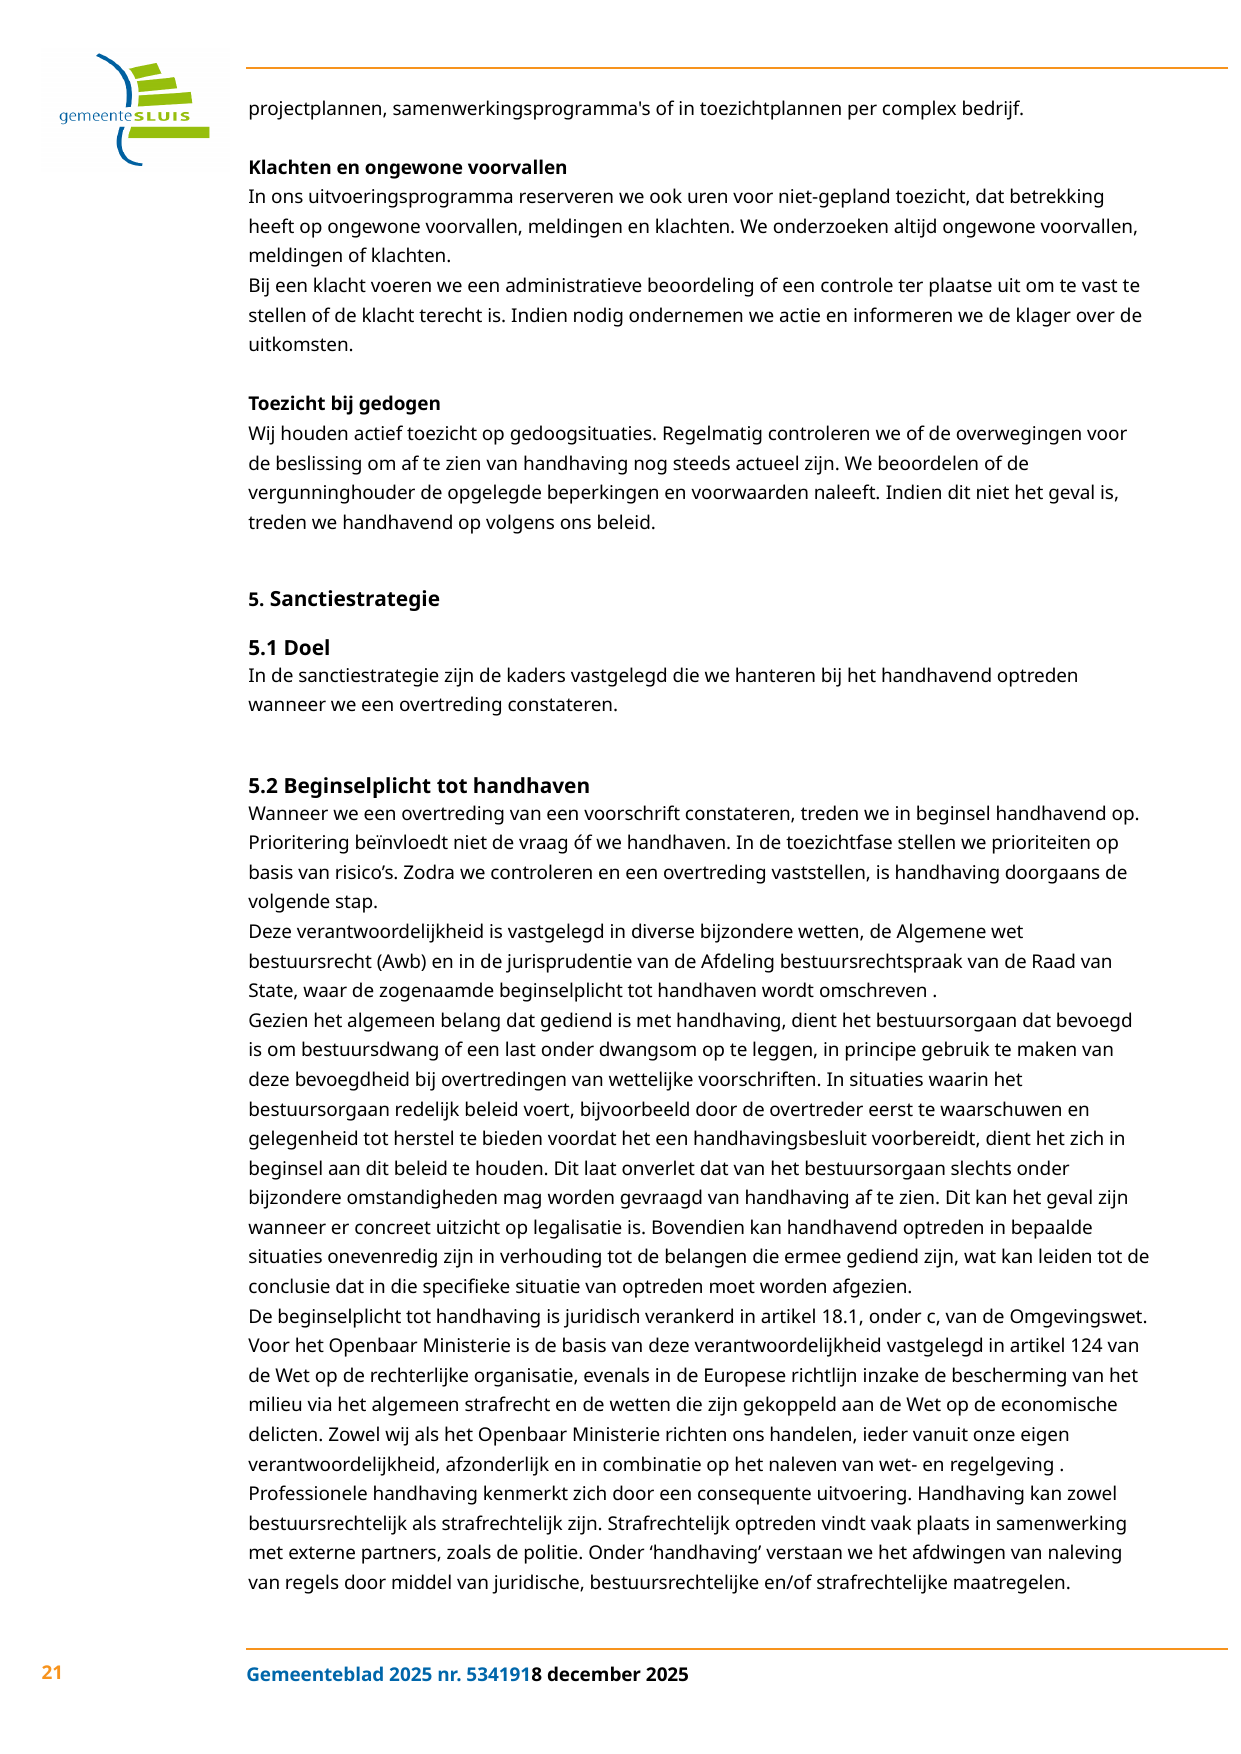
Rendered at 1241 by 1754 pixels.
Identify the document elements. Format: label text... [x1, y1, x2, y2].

text In ons uitvoeringsprogramma reserveren we ook uren voor niet-gepland toezicht, dat betrekking heeft op ongewone voorvallen, meldingen en klachten. We onderzoeken altijd ongewone voorvallen, meldingen of klachten. [248, 183, 1152, 268]
text Klachten en ongewone voorvallen [248, 154, 1152, 180]
text Gezien het algemeen belang dat gediend is met handhaving, dient het bestuursorgaan dat bevoegd is om bestuursdwang of een last onder dwangsom op te leggen, in principe gebruik te maken van deze bevoegdheid bij overtredingen van wettelijke voorschriften. In situaties waarin het bestuursorgaan redelijk beleid voert, bijvoorbeeld door de overtreder eerst te waarschuwen en gelegenheid tot herstel te bieden voordat het een handhavingsbesluit voorbereidt, dient het zich in beginsel aan dit beleid te houden. Dit laat onverlet dat van het bestuursorgaan slechts onder bijzondere omstandigheden mag worden gevraagd van handhaving af te zien. Dit kan het geval zijn wanneer er concreet uitzicht op legalisatie is. Bovendien kan handhavend optreden in bepaalde situaties onevenredig zijn in verhouding tot de belangen die ermee gediend zijn, wat kan leiden tot de conclusie dat in die specifieke situatie van optreden moet worden afgezien. [248, 1007, 1152, 1299]
text De beginselplicht tot handhaving is juridisch verankerd in artikel 18.1, onder c, van de Omgevingswet. Voor het Openbaar Ministerie is de basis van deze verantwoordelijkheid vastgelegd in artikel 124 van de Wet op de rechterlijke organisatie, evenals in de Europese richtlijn inzake de bescherming van het milieu via het algemeen strafrecht en de wetten die zijn gekoppeld aan de Wet op de economische delicten. Zowel wij als het Openbaar Ministerie richten ons handelen, ieder vanuit onze eigen verantwoordelijkheid, afzonderlijk en in combinatie op het naleven van wet- en regelgeving . [248, 1303, 1152, 1476]
text In de sanctiestrategie zijn de kaders vastgelegd die we hanteren bij het handhavend optreden wanneer we een overtreding constateren. [248, 662, 1152, 717]
text 5.1 Doel [248, 633, 1152, 662]
text Toezicht bij gedogen [248, 391, 1152, 416]
text Wij houden actief toezicht op gedoogsituaties. Regelmatig controleren we of de overwegingen voor de beslissing om af te zien van handhaving nog steeds actueel zijn. We beoordelen of de vergunninghouder de opgelegde beperkingen en voorwaarden naleeft. Indien dit niet het geval is, treden we handhavend op volgens ons beleid. [248, 420, 1152, 535]
text Wanneer we een overtreding van een voorschrift constateren, treden we in beginsel handhavend op. Prioritering beïnvloedt niet de vraag óf we handhaven. In de toezichtfase stellen we prioriteiten op basis van risico’s. Zodra we controleren en een overtreding vaststellen, is handhaving doorgaans de volgende stap. [248, 800, 1152, 914]
text Bij een klacht voeren we een administratieve beoordeling of een controle ter plaatse uit om te vast te stellen of de klacht terecht is. Indien nodig ondernemen we actie en informeren we de klager over de uitkomsten. [248, 272, 1152, 357]
text projectplannen, samenwerkingsprogramma's of in toezichtplannen per complex bedrijf. [248, 95, 1152, 121]
text 5. Sanctiestrategie [248, 584, 1152, 613]
text Professionele handhaving kenmerkt zich door een consequente uitvoering. Handhaving kan zowel bestuursrechtelijk als strafrechtelijk zijn. Strafrechtelijk optreden vindt vaak plaats in samenwerking met externe partners, zoals de politie. Onder ‘handhaving’ verstaan we het afdwingen van naleving van regels door middel van juridische, bestuursrechtelijke en/of strafrechtelijke maatregelen. [248, 1480, 1152, 1595]
text 5.2 Beginselplicht tot handhaven [248, 771, 1152, 800]
picture [41, 47, 231, 172]
text Deze verantwoordelijkheid is vastgelegd in diverse bijzondere wetten, de Algemene wet bestuursrecht (Awb) en in de jurisprudentie van de Afdeling bestuursrechtspraak van de Raad van State, waar de zogenaamde beginselplicht tot handhaven wordt omschreven . [248, 918, 1152, 1003]
